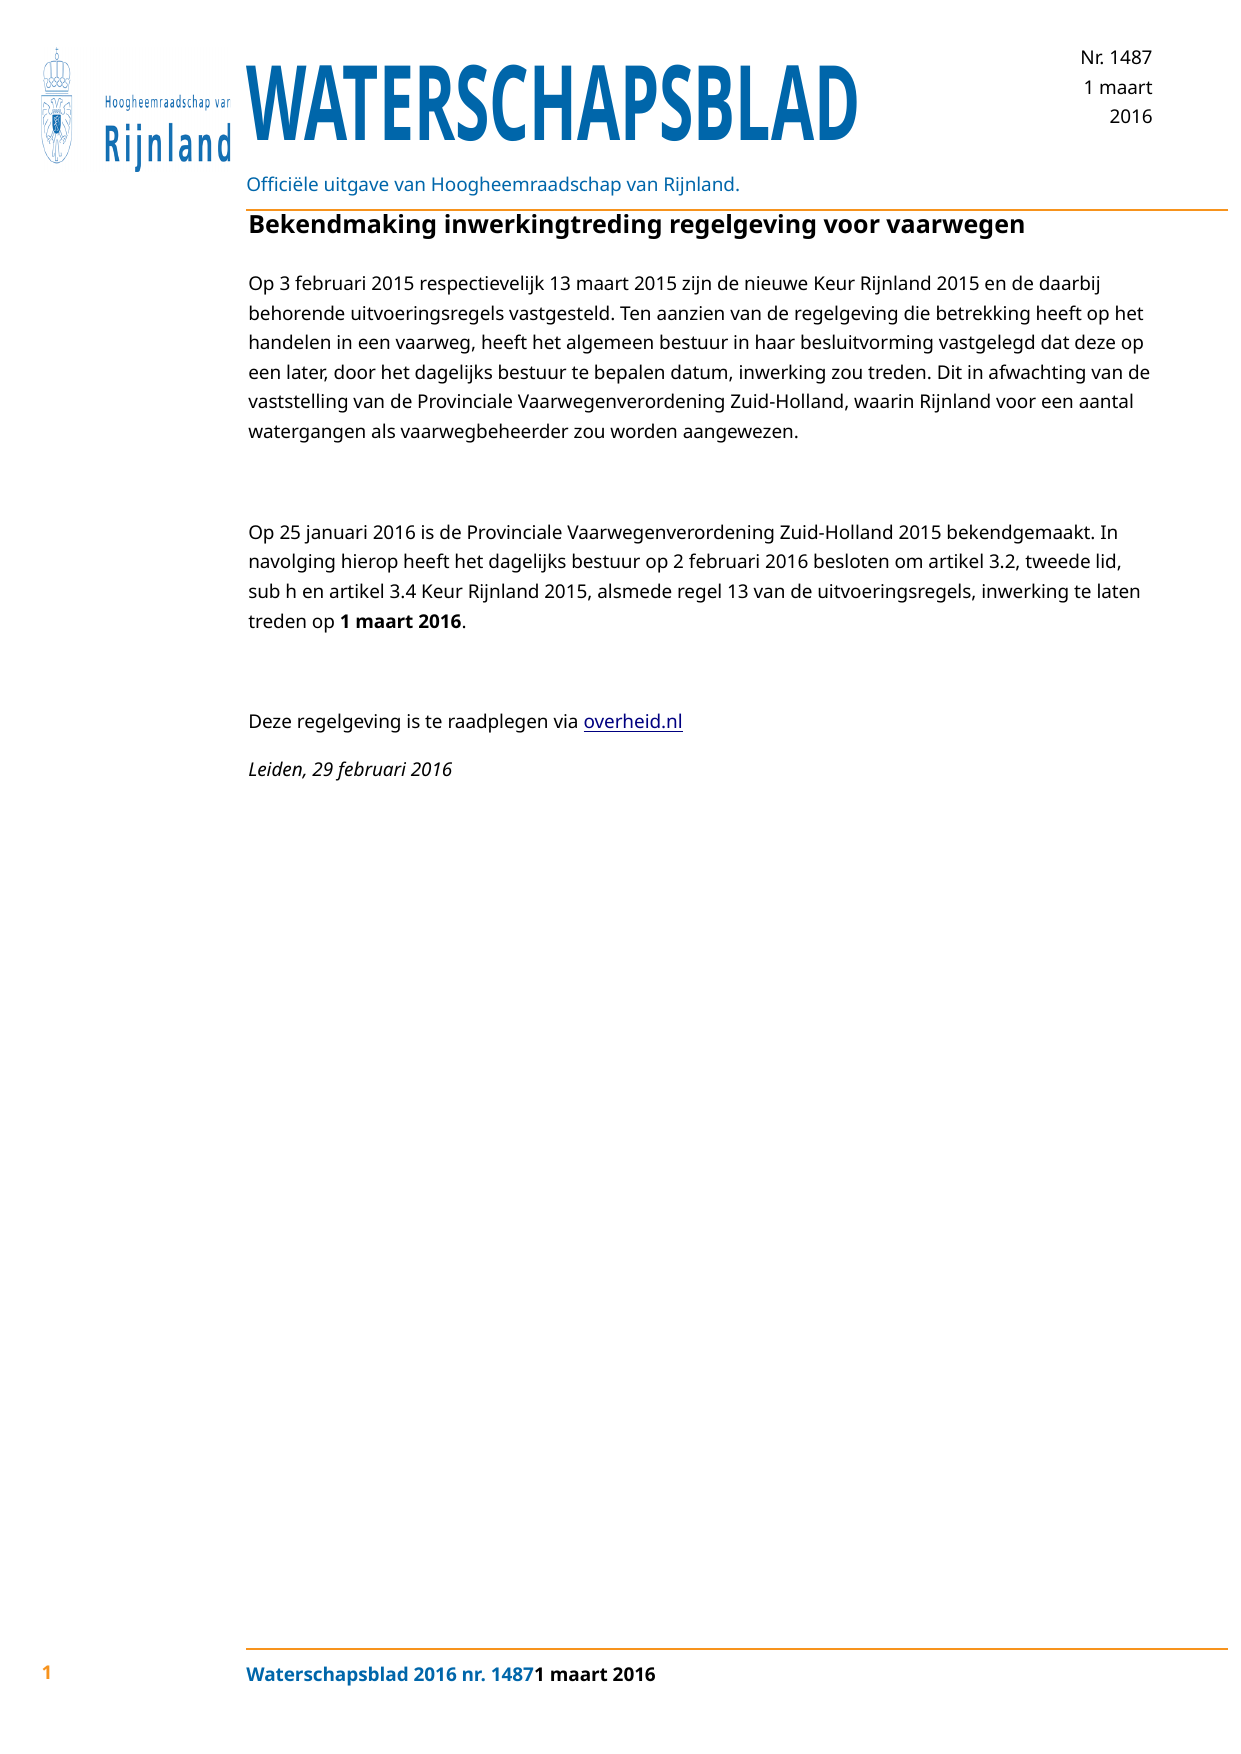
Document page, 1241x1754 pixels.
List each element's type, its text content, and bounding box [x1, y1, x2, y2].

text Op 25 januari 2016 is de Provinciale Vaarwegenverordening Zuid-Holland 2015 bekendgemaakt. In navolging hierop heeft het da­­gelijks bestuur op 2 februari 2016 besloten om artikel 3.2, tweede lid, sub h en artikel 3.4 Keur Rijnland 2015, alsmede regel 13 van de uitvoeringsregels, inwerking te laten treden op 1 maart 2016. [248, 519, 1152, 633]
picture [41, 47, 231, 172]
text Bekendmaking inwerkingtreding regelgeving voor vaarwegen [248, 211, 1152, 241]
text Leiden, 29 februari 2016 [248, 756, 1152, 782]
text Op 3 februari 2015 respectievelijk 13 maart 2015 zijn de nieuwe Keur Rijnland 2015 en de daarbij behorende uitvoeringsregels vastgesteld. Ten aanzien van de regelgeving die betrekking heeft op het handelen in een vaarweg, heeft het algemeen bestuur in haar besluitvorming vastgelegd dat deze op een later, door het dagelijks bestuur te bepalen datum, inwerking zou treden. Dit in afwachting van de vaststelling van de Provinciale Vaarwegenverordening Zuid-Holland, waarin Rijnland voor een aantal watergangen als vaarwegbeheerder zou worden aangewezen. [248, 270, 1152, 444]
text Deze regelgeving is te raadplegen via overheid.nl [248, 709, 1152, 734]
